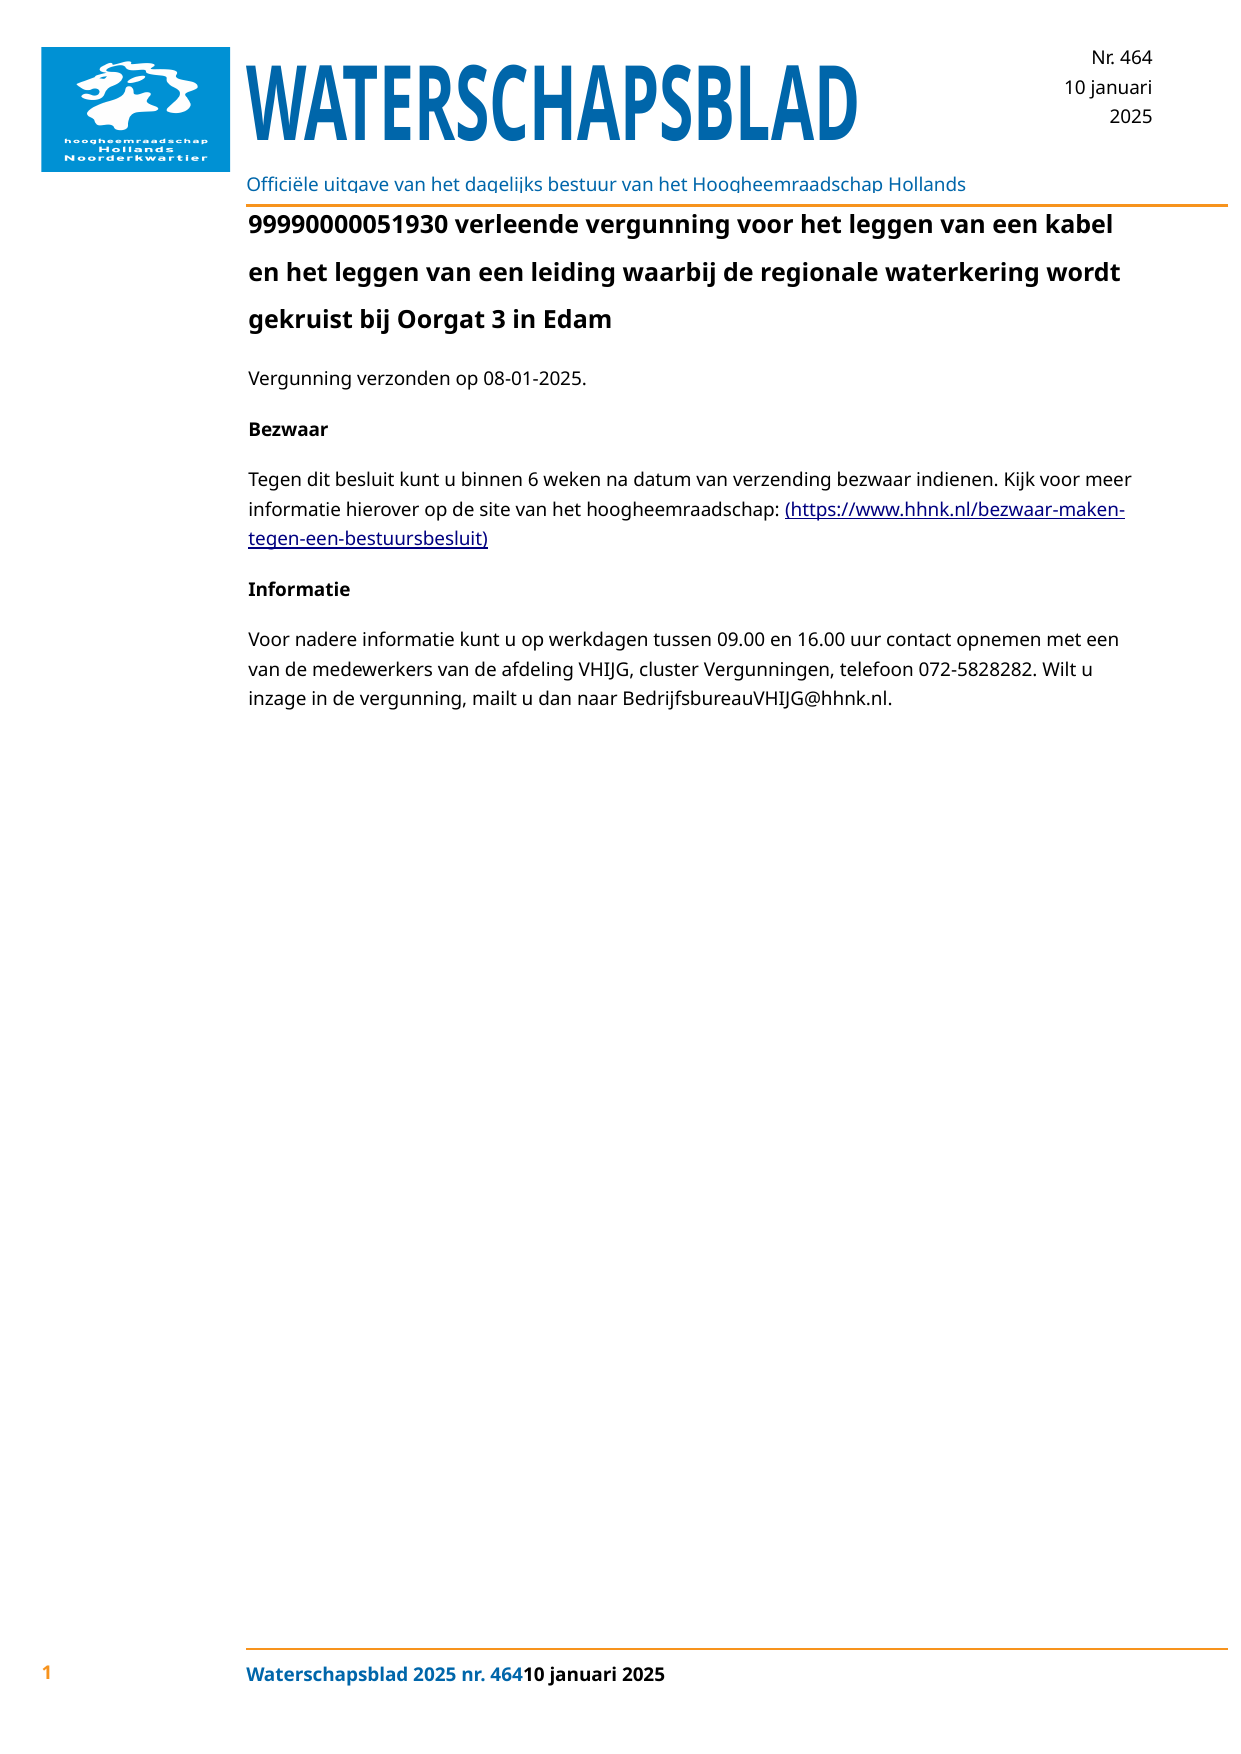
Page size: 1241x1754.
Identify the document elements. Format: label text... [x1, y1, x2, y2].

picture [88, 87, 157, 130]
text Tegen dit besluit kunt u binnen 6 weken na datum van verzending bezwaar indienen. Kijk voor meer informatie hierover op de site van het hoogheemraadschap: (https://www.hhnk.nl/bezwaar-maken-tegen-een-bestuursbesluit) [248, 466, 1152, 551]
text Informatie [248, 576, 1152, 602]
text Voor nadere informatie kunt u op werkdagen tussen 09.00 en 16.00 uur contact opnemen met een van de medewerkers van de afdeling VHIJG, cluster Vergunningen, telefoon 072-5828282. Wilt u inzage in de vergunning, mailt u dan naar BedrijfsbureauVHIJG@hhnk.nl. [248, 626, 1152, 711]
picture [78, 64, 122, 99]
text 99990000051930 verleende vergunning voor het leggen van een kabel en het leggen van een leiding waarbij de regionale waterkering wordt gekruist bij Oorgat 3 in Edam [248, 207, 1152, 336]
text Vergunning verzonden op 08-01-2025. [248, 366, 1152, 391]
picture [118, 62, 197, 112]
picture [129, 76, 144, 82]
text Bezwaar [248, 416, 1152, 442]
